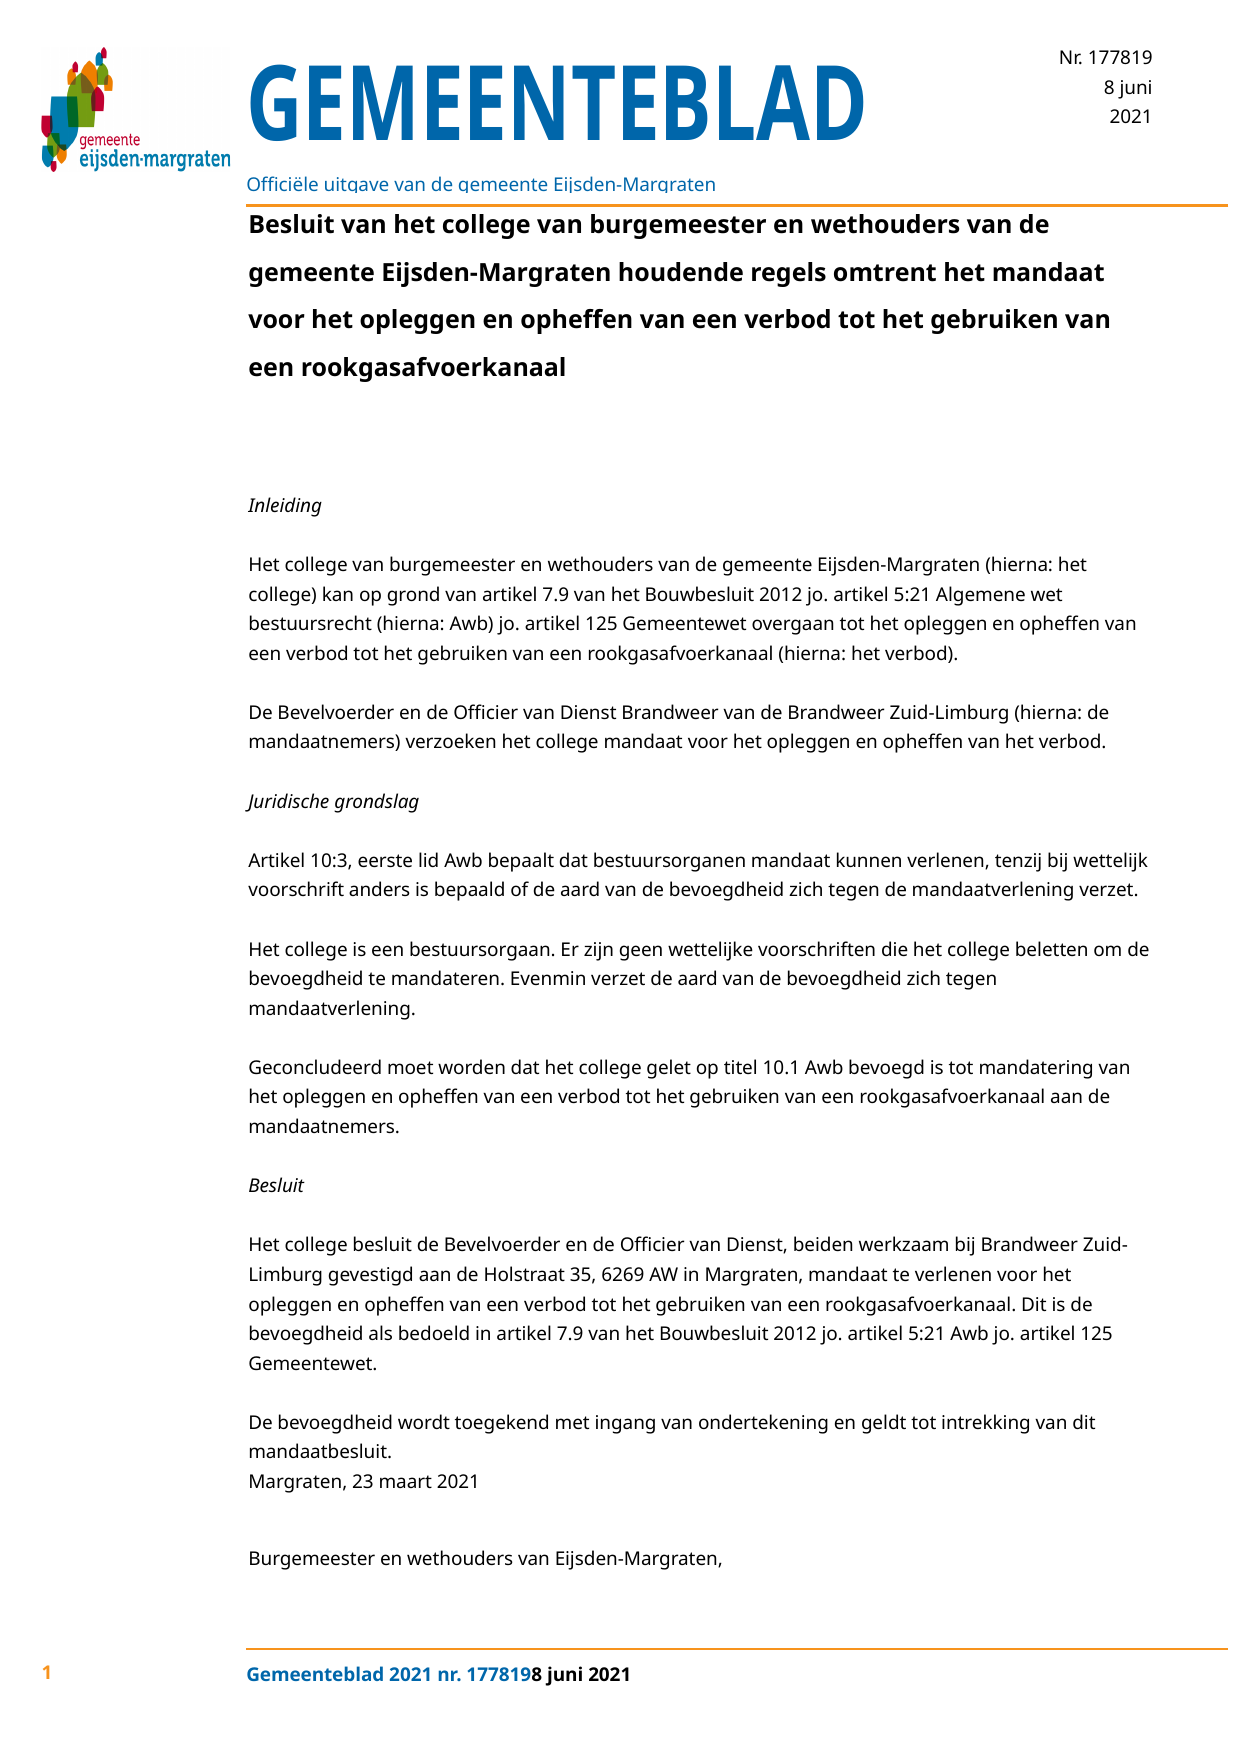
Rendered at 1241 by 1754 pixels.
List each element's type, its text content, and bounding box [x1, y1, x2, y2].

text Het college besluit de Bevelvoerder en de Officier van Dienst, beiden werkzaam bij Brandweer Zuid-Limburg gevestigd aan de Holstraat 35, 6269 AW in Margraten, mandaat te verlenen voor het opleggen en opheffen van een verbod tot het gebruiken van een rookgasafvoerkanaal. Dit is de bevoegdheid als bedoeld in artikel 7.9 van het Bouwbesluit 2012 jo. artikel 5:21 Awb jo. artikel 125 Gemeentewet. [248, 1232, 1152, 1376]
text De Bevelvoerder en de Officier van Dienst Brandweer van de Brandweer Zuid-Limburg (hierna: de mandaatnemers) verzoeken het college mandaat voor het opleggen en opheffen van het verbod. [248, 699, 1152, 754]
picture [41, 47, 231, 172]
text Het college van burgemeester en wethouders van de gemeente Eijsden-Margraten (hierna: het college) kan op grond van artikel 7.9 van het Bouwbesluit 2012 jo. artikel 5:21 Algemene wet bestuursrecht (hierna: Awb) jo. artikel 125 Gemeentewet overgaan tot het opleggen en opheffen van een verbod tot het gebruiken van een rookgasafvoerkanaal (hierna: het verbod). [248, 551, 1152, 666]
text Margraten, 23 maart 2021 [248, 1468, 1152, 1494]
text De bevoegdheid wordt toegekend met ingang van ondertekening en geldt tot intrekking van dit mandaatbesluit. [248, 1409, 1152, 1464]
text Artikel 10:3, eerste lid Awb bepaalt dat bestuursorganen mandaat kunnen verlenen, tenzij bij wettelijk voorschrift anders is bepaald of de aard van de bevoegdheid zich tegen de mandaatverlening verzet. [248, 847, 1152, 902]
text Inleiding [248, 492, 1152, 518]
text Burgemeester en wethouders van Eijsden-Margraten, [248, 1545, 1152, 1571]
text Geconcludeerd moet worden dat het college gelet op titel 10.1 Awb bevoegd is tot mandatering van het opleggen en opheffen van een verbod tot het gebruiken van een rookgasafvoerkanaal aan de mandaatnemers. [248, 1054, 1152, 1139]
text Juridische grondslag [248, 788, 1152, 813]
text Besluit van het college van burgemeester en wethouders van de gemeente Eijsden-Margraten houdende regels omtrent het mandaat voor het opleggen en opheffen van een verbod tot het gebruiken van een rookgasafvoerkanaal [248, 207, 1152, 384]
text Besluit [248, 1172, 1152, 1198]
text Het college is een bestuursorgaan. Er zijn geen wettelijke voorschriften die het college beletten om de bevoegdheid te mandateren. Evenmin verzet de aard van de bevoegdheid zich tegen mandaatverlening. [248, 936, 1152, 1021]
